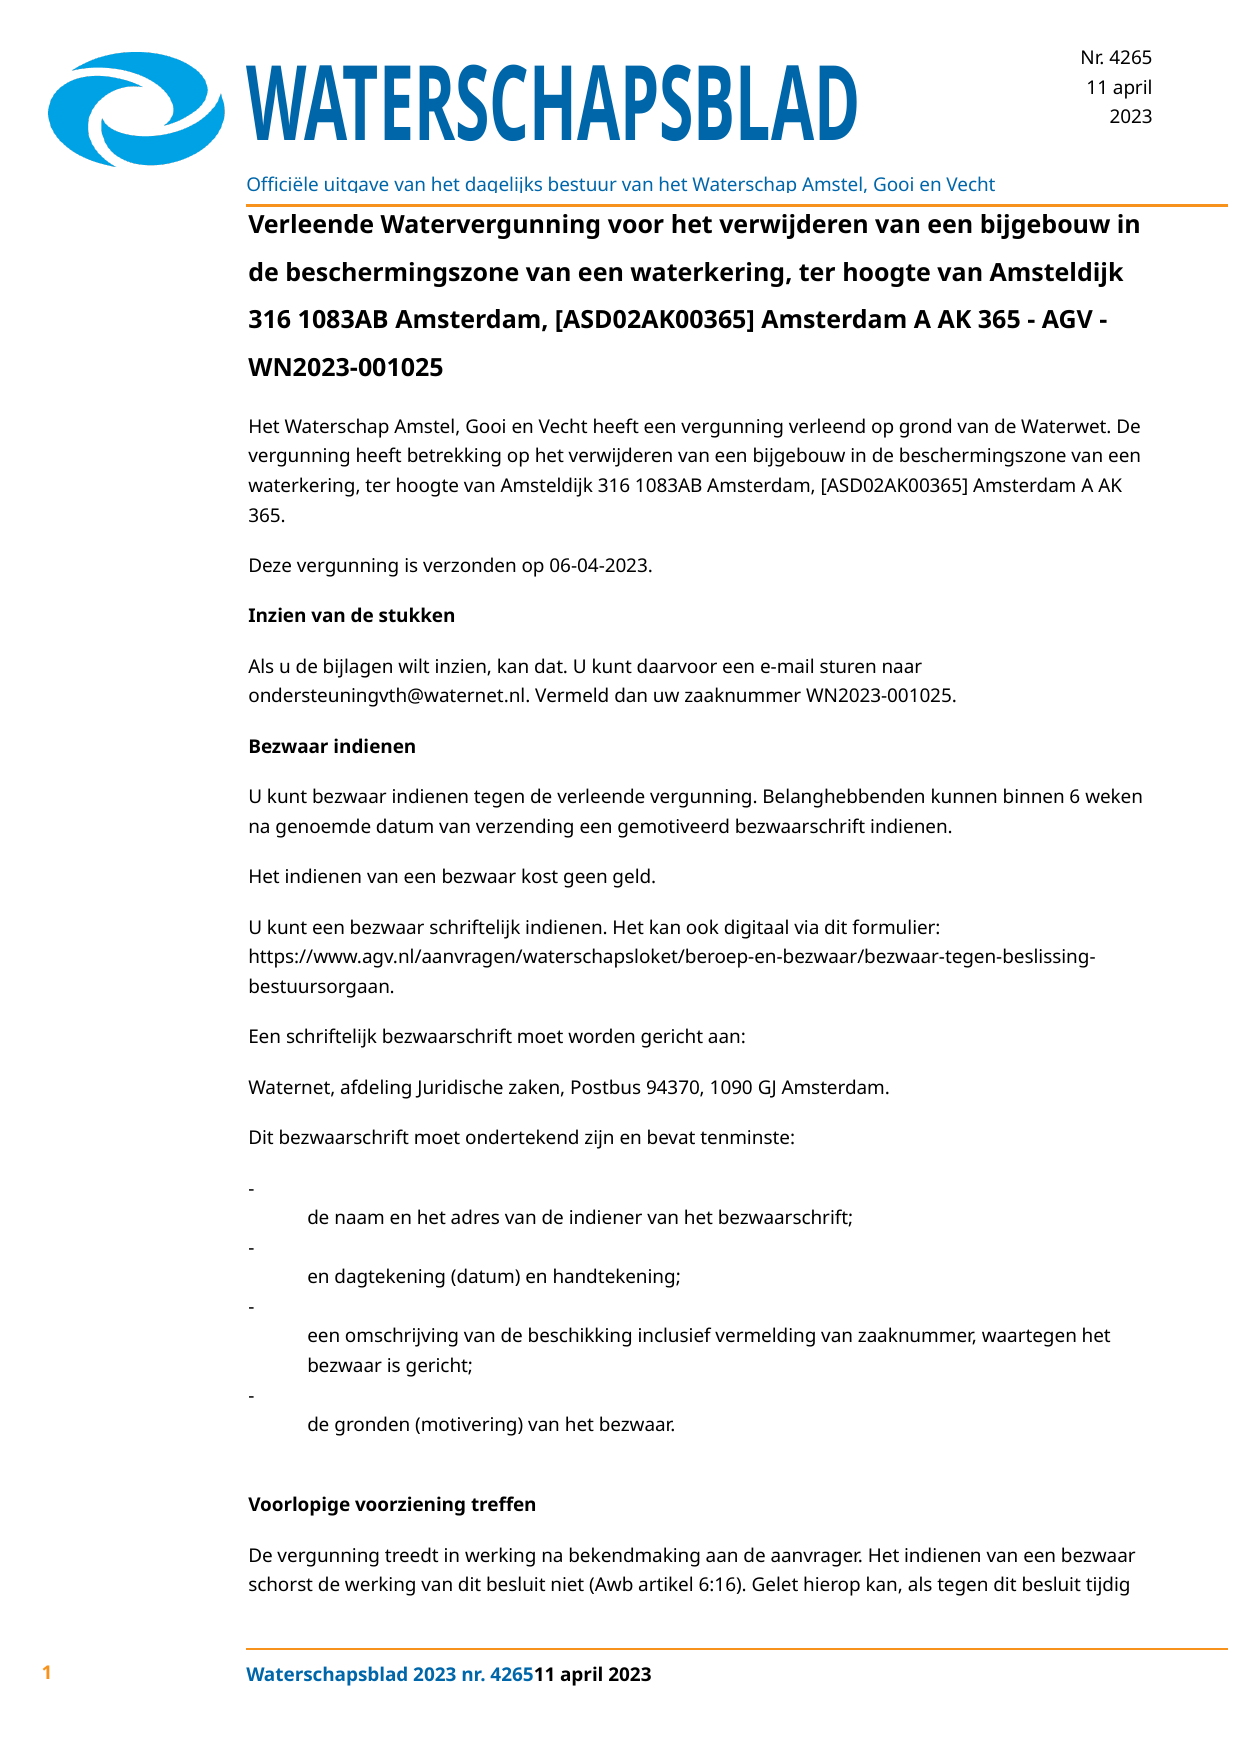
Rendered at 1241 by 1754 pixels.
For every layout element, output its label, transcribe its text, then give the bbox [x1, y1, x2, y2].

text Dit bezwaarschrift moet ondertekend zijn en bevat tenminste: [248, 1124, 1152, 1150]
text Het Waterschap Amstel, Gooi en Vecht heeft een vergunning verleend op grond van de Waterwet. De vergunning heeft betrekking op het verwijderen van een bijgebouw in de beschermingszone van een waterkering, ter hoogte van Amsteldijk 316 1083AB Amsterdam, [ASD02AK00365] Amsterdam A AK 365. [248, 413, 1152, 528]
text Deze vergunning is verzonden op 06-04-2023. [248, 552, 1152, 578]
text Als u de bijlagen wilt inzien, kan dat. U kunt daarvoor een e-mail sturen naar ondersteuningvth@waternet.nl. Vermeld dan uw zaaknummer WN2023-001025. [248, 653, 1152, 708]
text U kunt bezwaar indienen tegen de verleende vergunning. Belanghebbenden kunnen binnen 6 weken na genoemde datum van verzending een gemotiveerd bezwaarschrift indienen. [248, 783, 1152, 839]
text Het indienen van een bezwaar kost geen geld. [248, 863, 1152, 889]
text Waternet, afdeling Juridische zaken, Postbus 94370, 1090 GJ Amsterdam. [248, 1074, 1152, 1100]
list de naam en het adres van de indiener van het bezwaarschrift; [248, 1204, 1152, 1230]
text U kunt een bezwaar schriftelijk indienen. Het kan ook digitaal via dit formulier: https://www.agv.nl/aanvragen/waterschapsloket/beroep-en-bezwaar/bezwaar-tegen-beslissing-bestuursorgaan. [248, 914, 1152, 999]
text Voorlopige voorziening treffen [248, 1491, 1152, 1517]
list de gronden (motivering) van het bezwaar. [248, 1411, 1152, 1437]
text Verleende Watervergunning voor het verwijderen van een bijgebouw in de beschermingszone van een waterkering, ter hoogte van Amsteldijk 316 1083AB Amsterdam, [ASD02AK00365] Amsterdam A AK 365 - AGV - WN2023-001025 [248, 207, 1152, 384]
text Inzien van de stukken [248, 603, 1152, 628]
picture [41, 47, 231, 172]
list en dagtekening (datum) en handtekening; [248, 1263, 1152, 1289]
text Een schriftelijk bezwaarschrift moet worden gericht aan: [248, 1023, 1152, 1049]
list een omschrijving van de beschikking inclusief vermelding van zaaknummer, waartegen het bezwaar is gericht; [248, 1323, 1152, 1378]
text De vergunning treedt in werking na bekendmaking aan de aanvrager. Het indienen van een bezwaar schorst de werking van dit besluit niet (Awb artikel 6:16). Gelet hierop kan, als tegen dit besluit tijdig [248, 1542, 1152, 1597]
text Bezwaar indienen [248, 733, 1152, 759]
